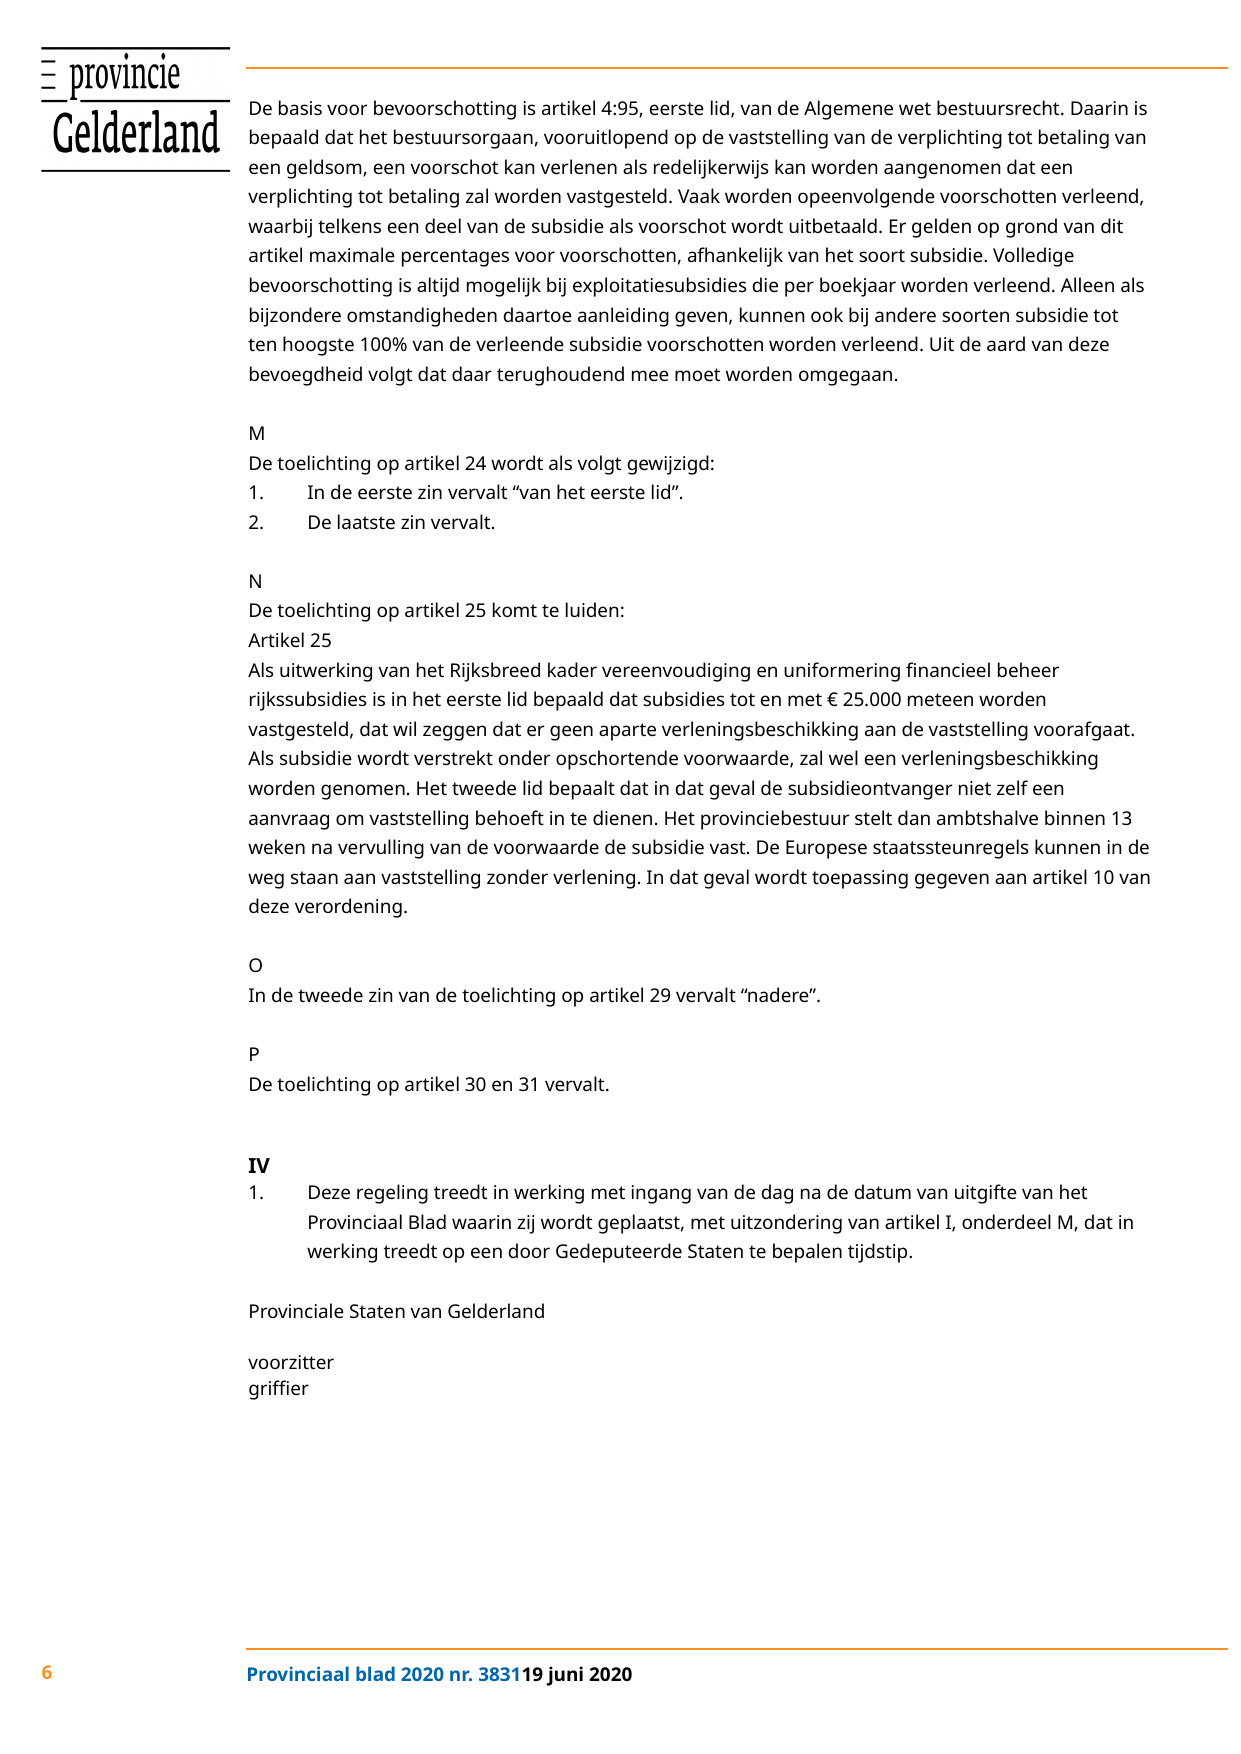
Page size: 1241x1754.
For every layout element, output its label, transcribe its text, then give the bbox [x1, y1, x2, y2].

text Artikel 25 [248, 627, 1152, 653]
text M [248, 420, 1152, 446]
text In de tweede zin van de toelichting op artikel 29 vervalt “nadere”. [248, 982, 1152, 1008]
text Provinciale Staten van Gelderland [248, 1298, 1152, 1323]
text De toelichting op artikel 24 wordt als volgt gewijzigd: [248, 450, 1152, 476]
text De basis voor bevoorschotting is artikel 4:95, eerste lid, van de Algemene wet bestuursrecht. Daarin is bepaald dat het bestuursorgaan, vooruitlopend op de vaststelling van de verplichting tot betaling van een geldsom, een voorschot kan verlenen als redelijkerwijs kan worden aangenomen dat een verplichting tot betaling zal worden vastgesteld. Vaak worden opeenvolgende voorschotten verleend, waarbij telkens een deel van de subsidie als voorschot wordt uitbetaald. Er gelden op grond van dit artikel maximale percentages voor voorschotten, afhankelijk van het soort subsidie. Volledige bevoorschotting is altijd mogelijk bij exploitatiesubsidies die per boekjaar worden verleend. Alleen als bijzondere omstandigheden daartoe aanleiding geven, kunnen ook bij andere soorten subsidie tot ten hoogste 100% van de verleende subsidie voorschotten worden verleend. Uit de aard van deze bevoegdheid volgt dat daar terughoudend mee moet worden omgegaan. [248, 95, 1152, 387]
text De toelichting op artikel 30 en 31 vervalt. [248, 1071, 1152, 1097]
text Als uitwerking van het Rijksbreed kader vereenvoudiging en uniformering financieel beheer rijkssubsidies is in het eerste lid bepaald dat subsidies tot en met € 25.000 meteen worden vastgesteld, dat wil zeggen dat er geen aparte verleningsbeschikking aan de vaststelling voorafgaat. Als subsidie wordt verstrekt onder opschortende voorwaarde, zal wel een verleningsbeschikking worden genomen. Het tweede lid bepaalt dat in dat geval de subsidieontvanger niet zelf een aanvraag om vaststelling behoeft in te dienen. Het provinciebestuur stelt dan ambtshalve binnen 13 weken na vervulling van de voorwaarde de subsidie vast. De Europese staatssteunregels kunnen in de weg staan aan vaststelling zonder verlening. In dat geval wordt toepassing gegeven aan artikel 10 van deze verordening. [248, 657, 1152, 919]
list Deze regeling treedt in werking met ingang van de dag na de datum van uitgifte van het Provinciaal Blad waarin zij wordt geplaatst, met uitzondering van artikel I, onderdeel M, dat in werking treedt op een door Gedeputeerde Staten te bepalen tijdstip. [248, 1179, 1152, 1264]
text N [248, 568, 1152, 594]
text O [248, 953, 1152, 978]
text voorzitter [248, 1349, 1152, 1375]
text P [248, 1041, 1152, 1067]
text IV [248, 1151, 1152, 1179]
picture [41, 47, 231, 172]
text De toelichting op artikel 25 komt te luiden: [248, 598, 1152, 623]
list In de eerste zin vervalt “van het eerste lid”. [248, 479, 1152, 505]
text griffier [248, 1375, 1152, 1401]
list De laatste zin vervalt. [248, 509, 1152, 535]
